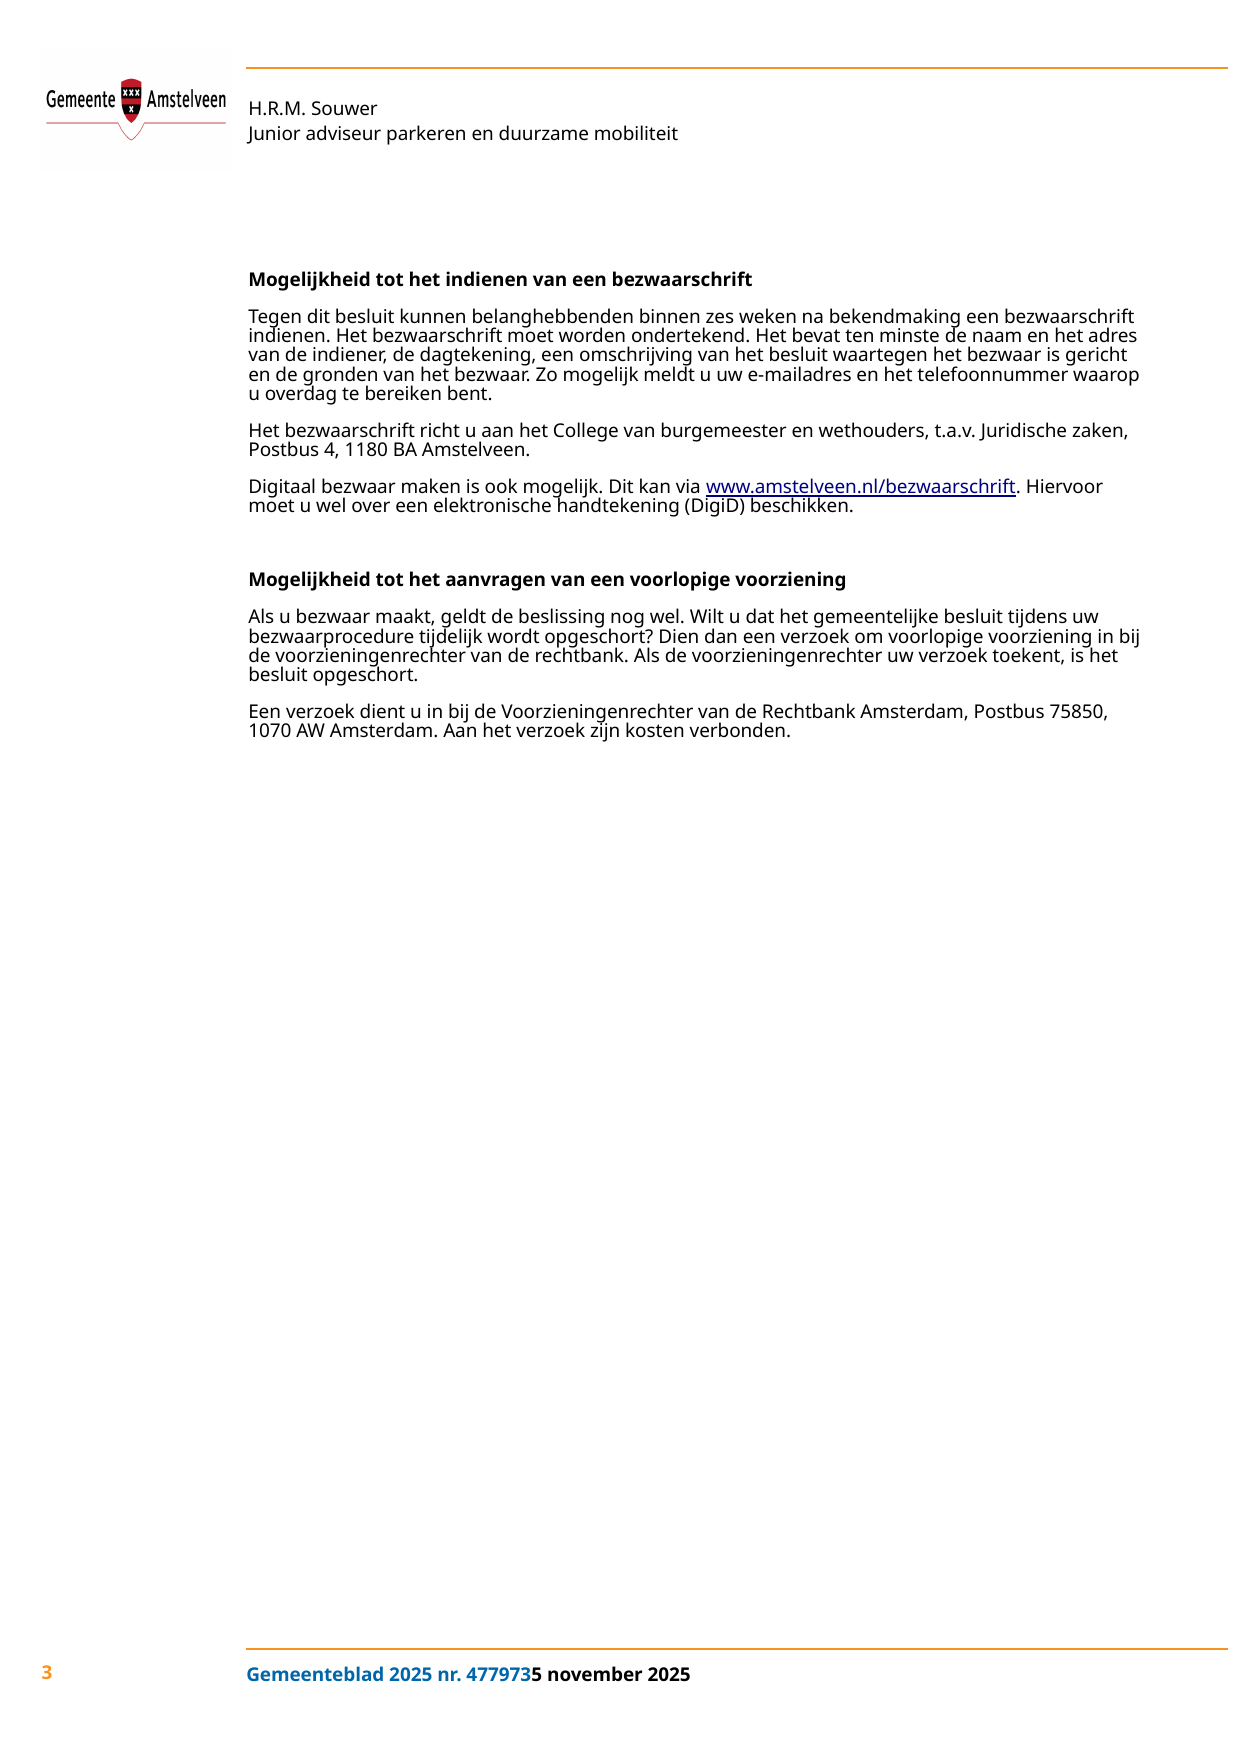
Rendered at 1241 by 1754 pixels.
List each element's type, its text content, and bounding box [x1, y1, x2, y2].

text Een verzoek dient u in bij de Voorzieningenrechter van de Rechtbank Amsterdam, Postbus 75850, 1070 AW Amsterdam. Aan het verzoek zijn kosten verbonden. [248, 703, 1152, 742]
text H.R.M. Souwer [248, 95, 1152, 121]
text Digitaal bezwaar maken is ook mogelijk. Dit kan via www.amstelveen.nl/bezwaarschrift. Hiervoor moet u wel over een elektronische handtekening (DigiD) beschikken. [248, 478, 1152, 517]
text Mogelijkheid tot het aanvragen van een voorlopige voorziening [248, 571, 1152, 591]
text Tegen dit besluit kunnen belanghebbenden binnen zes weken na bekendmaking een bezwaarschrift indienen. Het bezwaarschrift moet worden ondertekend. Het bevat ten minste de naam en het adres van de indiener, de dagtekening, een omschrijving van het besluit waartegen het bezwaar is gericht en de gronden van het bezwaar. Zo mogelijk meldt u uw e-mailadres en het telefoonnummer waarop u overdag te bereiken bent. [248, 308, 1152, 404]
text Junior adviseur parkeren en duurzame mobiliteit [248, 121, 1152, 146]
text Het bezwaarschrift richt u aan het College van burgemeester en wethouders, t.a.v. Juridische zaken, Postbus 4, 1180 BA Amstelveen. [248, 422, 1152, 460]
text Als u bezwaar maakt, geldt de beslissing nog wel. Wilt u dat het gemeentelijke besluit tijdens uw bezwaarprocedure tijdelijk wordt opgeschort? Dien dan een verzoek om voorlopige voorziening in bij de voorzieningenrechter van de rechtbank. Als de voorzieningenrechter uw verzoek toekent, is het besluit opgeschort. [248, 608, 1152, 685]
text Mogelijkheid tot het indienen van een bezwaarschrift [248, 271, 1152, 290]
picture [41, 47, 231, 172]
